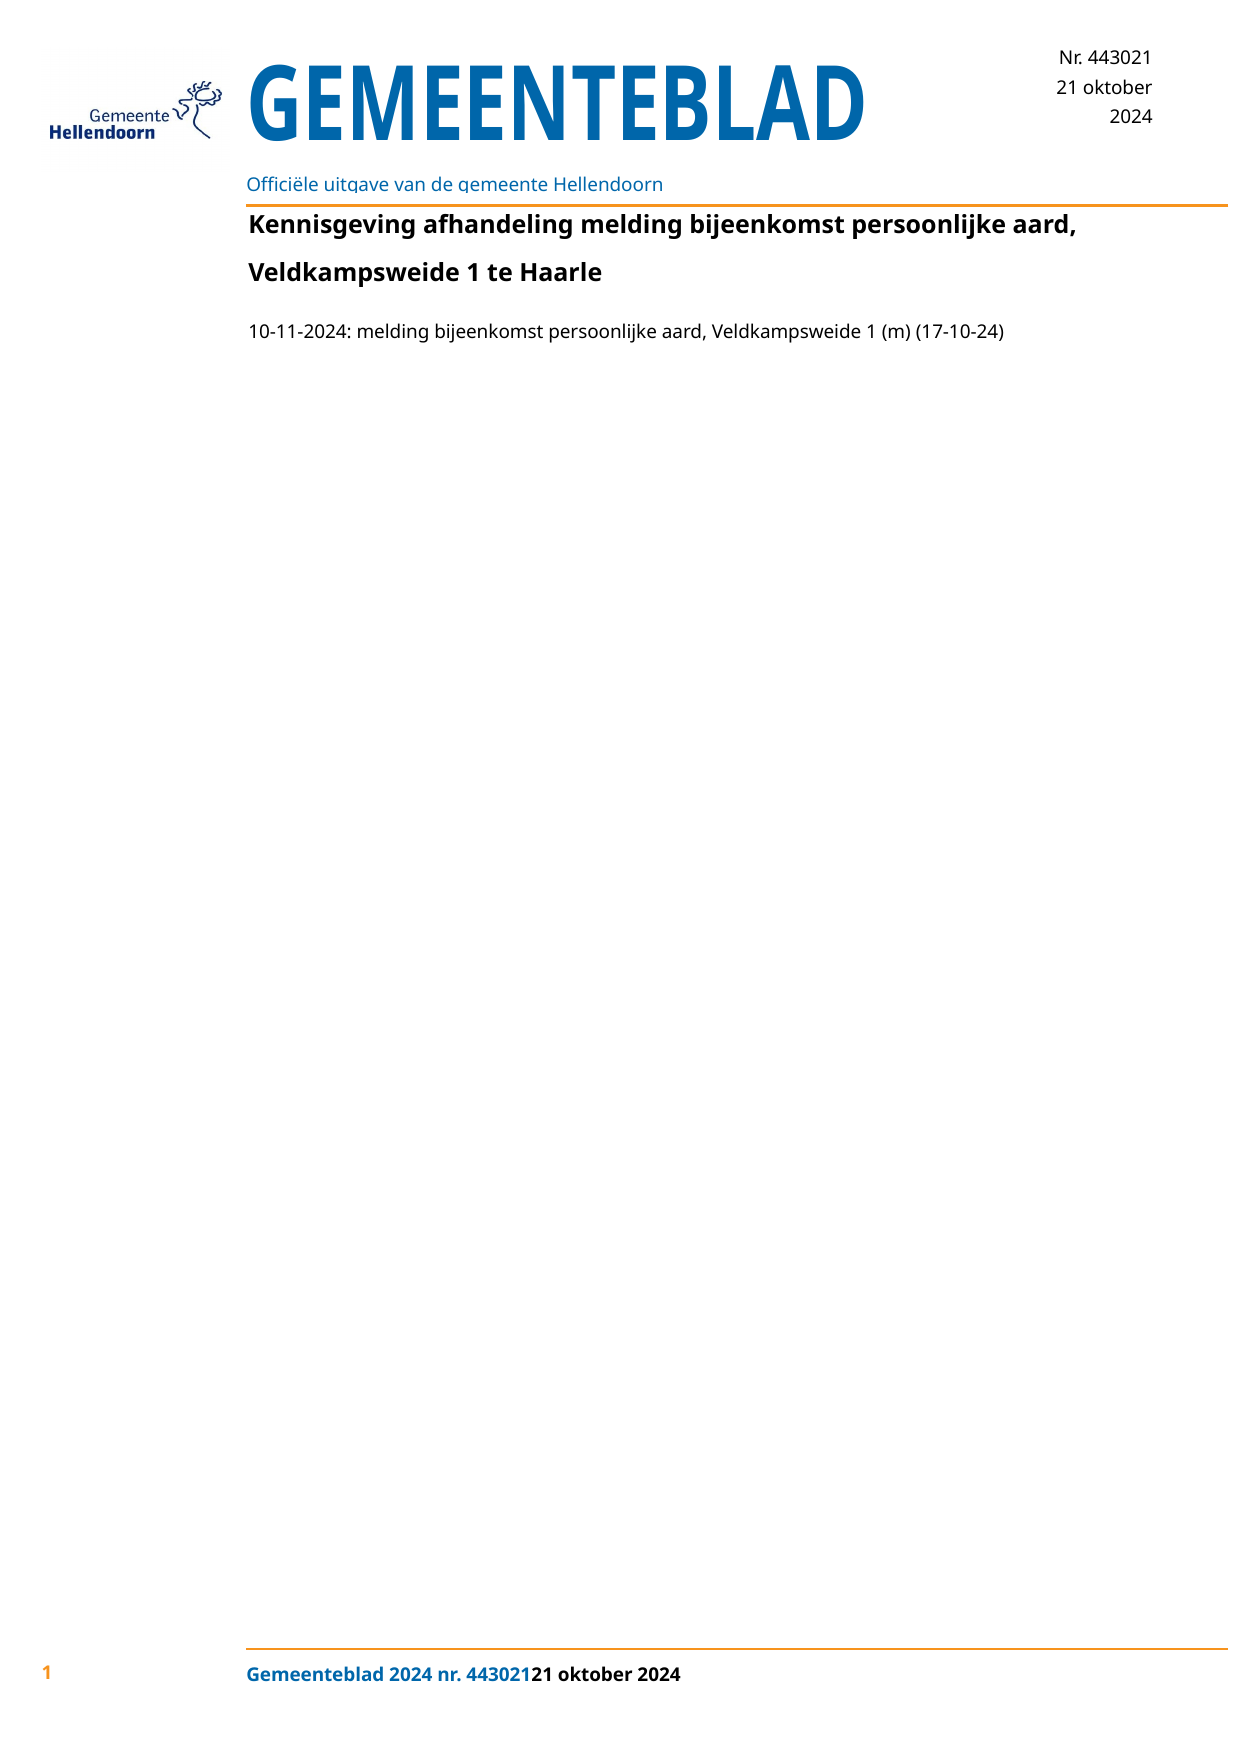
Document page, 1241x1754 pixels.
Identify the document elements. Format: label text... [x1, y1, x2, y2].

text Kennisgeving afhandeling melding bijeenkomst persoonlijke aard, Veldkampsweide 1 te Haarle [248, 207, 1152, 288]
picture [41, 47, 231, 172]
text 10-11-2024: melding bijeenkomst persoonlijke aard, Veldkampsweide 1 (m) (17-10-24) [248, 318, 1152, 344]
